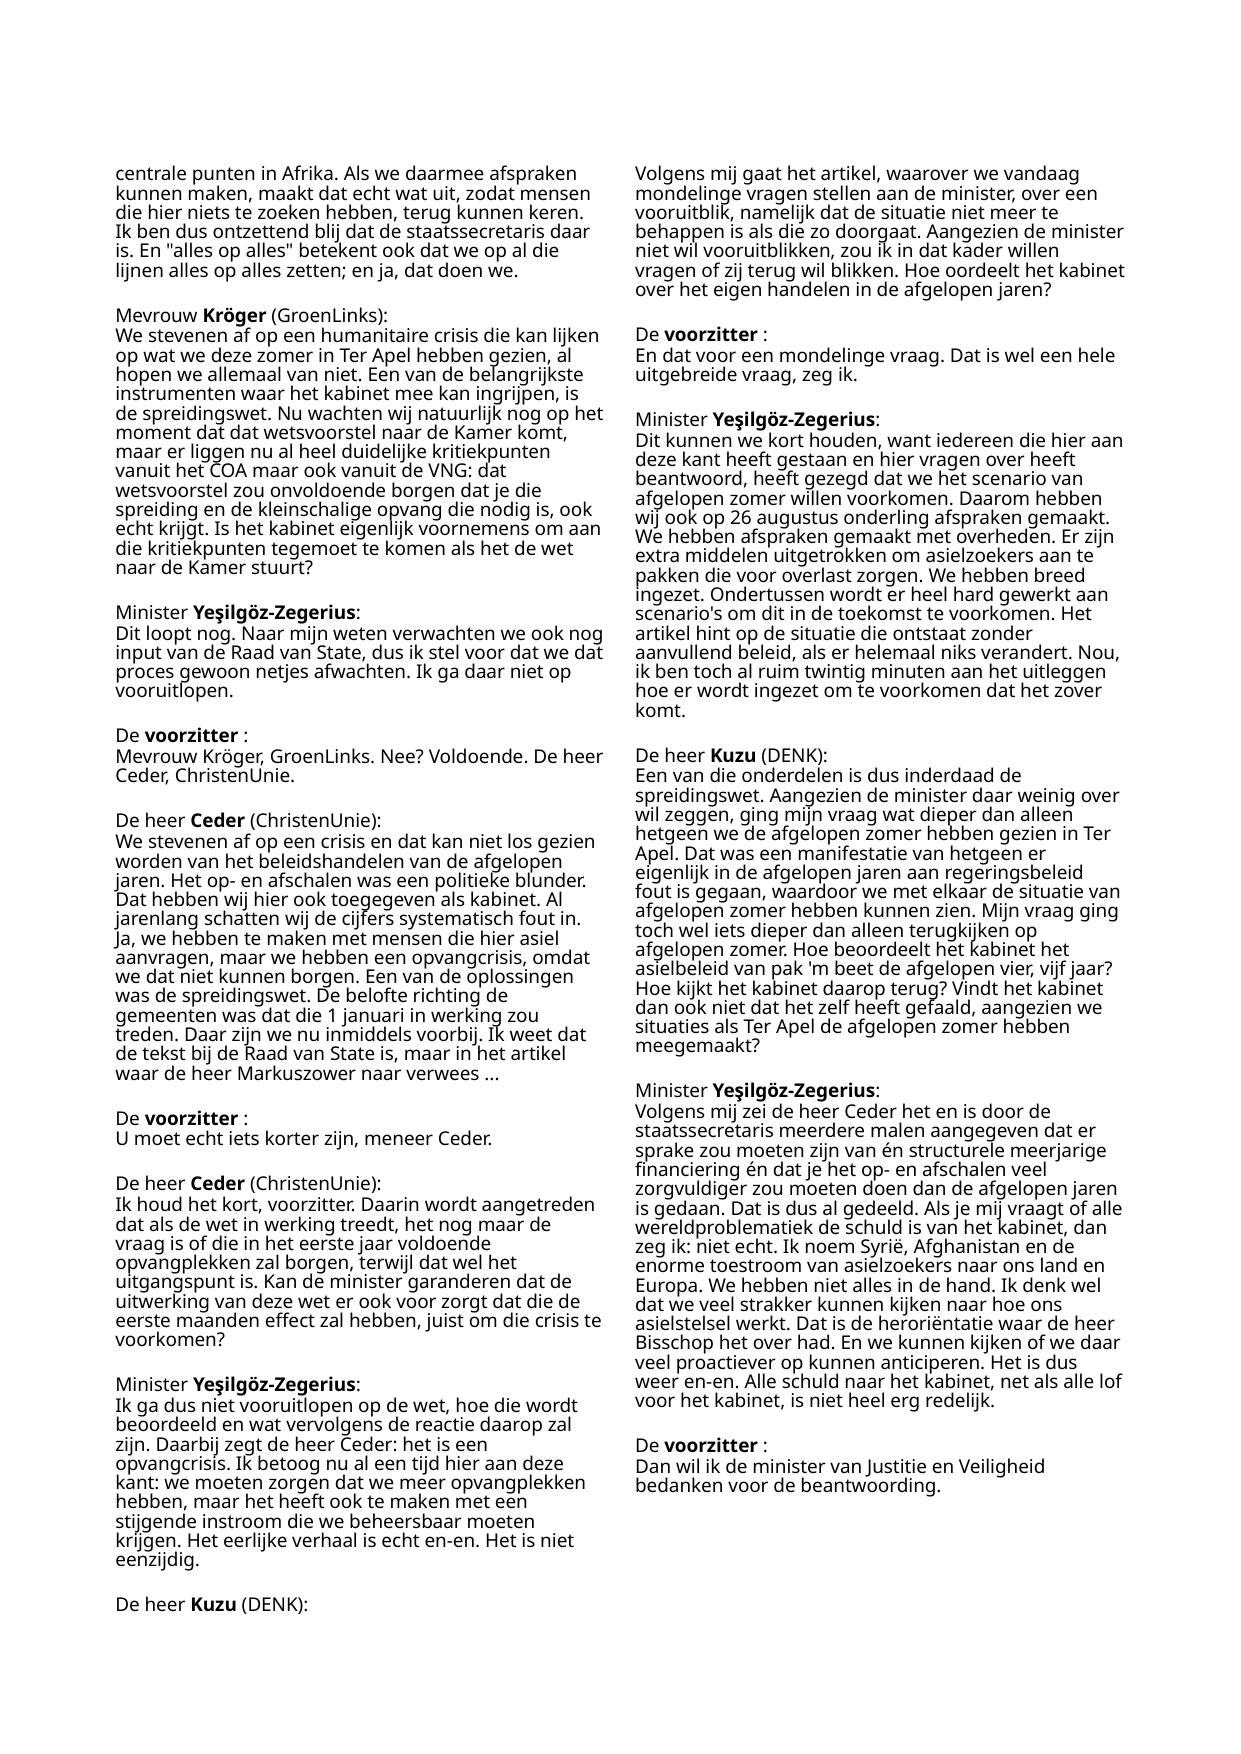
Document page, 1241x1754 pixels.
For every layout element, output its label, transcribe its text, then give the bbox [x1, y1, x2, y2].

text We stevenen af op een humanitaire crisis die kan lijken op wat we deze zomer in Ter Apel hebben gezien, al hopen we allemaal van niet. Een van de belangrijkste instrumenten waar het kabinet mee kan ingrijpen, is de spreidingswet. Nu wachten wij natuurlijk nog op het moment dat dat wetsvoorstel naar de Kamer komt, maar er liggen nu al heel duidelijke kritiekpunten vanuit het COA maar ook vanuit de VNG: dat wetsvoorstel zou onvoldoende borgen dat je die spreiding en de kleinschalige opvang die nodig is, ook echt krijgt. Is het kabinet eigenlijk voornemens om aan die kritiekpunten tegemoet te komen als het de wet naar de Kamer stuurt? [115, 327, 605, 578]
text Minister Yeşilgöz-Zegerius: [635, 406, 1125, 432]
text Een van die onderdelen is dus inderdaad de spreidingswet. Aangezien de minister daar weinig over wil zeggen, ging mijn vraag wat dieper dan alleen hetgeen we de afgelopen zomer hebben gezien in Ter Apel. Dat was een manifestatie van hetgeen er eigenlijk in de afgelopen jaren aan regeringsbeleid fout is gegaan, waardoor we met elkaar de situatie van afgelopen zomer hebben kunnen zien. Mijn vraag ging toch wel iets dieper dan alleen terugkijken op afgelopen zomer. Hoe beoordeelt het kabinet het asielbeleid van pak 'm beet de afgelopen vier, vijf jaar? Hoe kijkt het kabinet daarop terug? Vindt het kabinet dan ook niet dat het zelf heeft gefaald, aangezien we situaties als Ter Apel de afgelopen zomer hebben meegemaakt? [635, 767, 1125, 1057]
text Ik ga dus niet vooruitlopen op de wet, hoe die wordt beoordeeld en wat vervolgens de reactie daarop zal zijn. Daarbij zegt de heer Ceder: het is een opvangcrisis. Ik betoog nu al een tijd hier aan deze kant: we moeten zorgen dat we meer opvangplekken hebben, maar het heeft ook te maken met een stijgende instroom die we beheersbaar moeten krijgen. Het eerlijke verhaal is echt en-en. Het is niet eenzijdig. [115, 1397, 605, 1570]
text En dat voor een mondelinge vraag. Dat is wel een hele uitgebreide vraag, zeg ik. [635, 347, 1125, 385]
text Minister Yeşilgöz-Zegerius: [115, 1371, 605, 1397]
text Dit loopt nog. Naar mijn weten verwachten we ook nog input van de Raad van State, dus ik stel voor dat we dat proces gewoon netjes afwachten. Ik ga daar niet op vooruitlopen. [115, 624, 605, 702]
text De heer Ceder (ChristenUnie): [115, 808, 605, 833]
text De voorzitter : [635, 321, 1125, 347]
text Volgens mij zei de heer Ceder het en is door de staatssecretaris meerdere malen aangegeven dat er sprake zou moeten zijn van én structurele meerjarige financiering én dat je het op- en afschalen veel zorgvuldiger zou moeten doen dan de afgelopen jaren is gedaan. Dat is dus al gedeeld. Als je mij vraagt of alle wereldproblematiek de schuld is van het kabinet, dan zeg ik: niet echt. Ik noem Syrië, Afghanistan en de enorme toestroom van asielzoekers naar ons land en Europa. We hebben niet alles in de hand. Ik denk wel dat we veel strakker kunnen kijken naar hoe ons asielstelsel werkt. Dat is de heroriëntatie waar de heer Bisschop het over had. En we kunnen kijken of we daar veel proactiever op kunnen anticiperen. Het is dus weer en-en. Alle schuld naar het kabinet, net als alle lof voor het kabinet, is niet heel erg redelijk. [635, 1103, 1125, 1411]
text Minister Yeşilgöz-Zegerius: [115, 599, 605, 624]
text De voorzitter : [115, 1105, 605, 1130]
text Mevrouw Kröger (GroenLinks): [115, 302, 605, 327]
text De voorzitter : [115, 722, 605, 748]
text De heer Kuzu (DENK): [115, 1591, 605, 1617]
text Dit kunnen we kort houden, want iedereen die hier aan deze kant heeft gestaan en hier vragen over heeft beantwoord, heeft gezegd dat we het scenario van afgelopen zomer willen voorkomen. Daarom hebben wij ook op 26 augustus onderling afspraken gemaakt. We hebben afspraken gemaakt met overheden. Er zijn extra middelen uitgetrokken om asielzoekers aan te pakken die voor overlast zorgen. We hebben breed ingezet. Ondertussen wordt er heel hard gewerkt aan scenario's om dit in de toekomst te voorkomen. Het artikel hint op de situatie die ontstaat zonder aanvullend beleid, als er helemaal niks verandert. Nou, ik ben toch al ruim twintig minuten aan het uitleggen hoe er wordt ingezet om te voorkomen dat het zover komt. [635, 432, 1125, 721]
text Dan wil ik de minister van Justitie en Veiligheid bedanken voor de beantwoording. [635, 1458, 1125, 1497]
text U moet echt iets korter zijn, meneer Ceder. [115, 1130, 605, 1150]
text Minister Yeşilgöz-Zegerius: [635, 1077, 1125, 1103]
text De heer Kuzu (DENK): [635, 742, 1125, 767]
text centrale punten in Afrika. Als we daarmee afspraken kunnen maken, maakt dat echt wat uit, zodat mensen die hier niets te zoeken hebben, terug kunnen keren. Ik ben dus ontzettend blij dat de staatssecretaris daar is. En "alles op alles" betekent ook dat we op al die lijnen alles op alles zetten; en ja, dat doen we. [115, 165, 605, 281]
text De voorzitter : [635, 1432, 1125, 1458]
text Mevrouw Kröger, GroenLinks. Nee? Voldoende. De heer Ceder, ChristenUnie. [115, 748, 605, 787]
text We stevenen af op een crisis en dat kan niet los gezien worden van het beleidshandelen van de afgelopen jaren. Het op- en afschalen was een politieke blunder. Dat hebben wij hier ook toegegeven als kabinet. Al jarenlang schatten wij de cijfers systematisch fout in. Ja, we hebben te maken met mensen die hier asiel aanvragen, maar we hebben een opvangcrisis, omdat we dat niet kunnen borgen. Een van de oplossingen was de spreidingswet. De belofte richting de gemeenten was dat die 1 januari in werking zou treden. Daar zijn we nu inmiddels voorbij. Ik weet dat de tekst bij de Raad van State is, maar in het artikel waar de heer Markuszower naar verwees ... [115, 833, 605, 1084]
text Ik houd het kort, voorzitter. Daarin wordt aangetreden dat als de wet in werking treedt, het nog maar de vraag is of die in het eerste jaar voldoende opvangplekken zal borgen, terwijl dat wel het uitgangspunt is. Kan de minister garanderen dat de uitwerking van deze wet er ook voor zorgt dat die de eerste maanden effect zal hebben, juist om die crisis te voorkomen? [115, 1196, 605, 1350]
text De heer Ceder (ChristenUnie): [115, 1171, 605, 1196]
text Volgens mij gaat het artikel, waarover we vandaag mondelinge vragen stellen aan de minister, over een vooruitblik, namelijk dat de situatie niet meer te behappen is als die zo doorgaat. Aangezien de minister niet wil vooruitblikken, zou ik in dat kader willen vragen of zij terug wil blikken. Hoe oordeelt het kabinet over het eigen handelen in de afgelopen jaren? [635, 165, 1125, 300]
